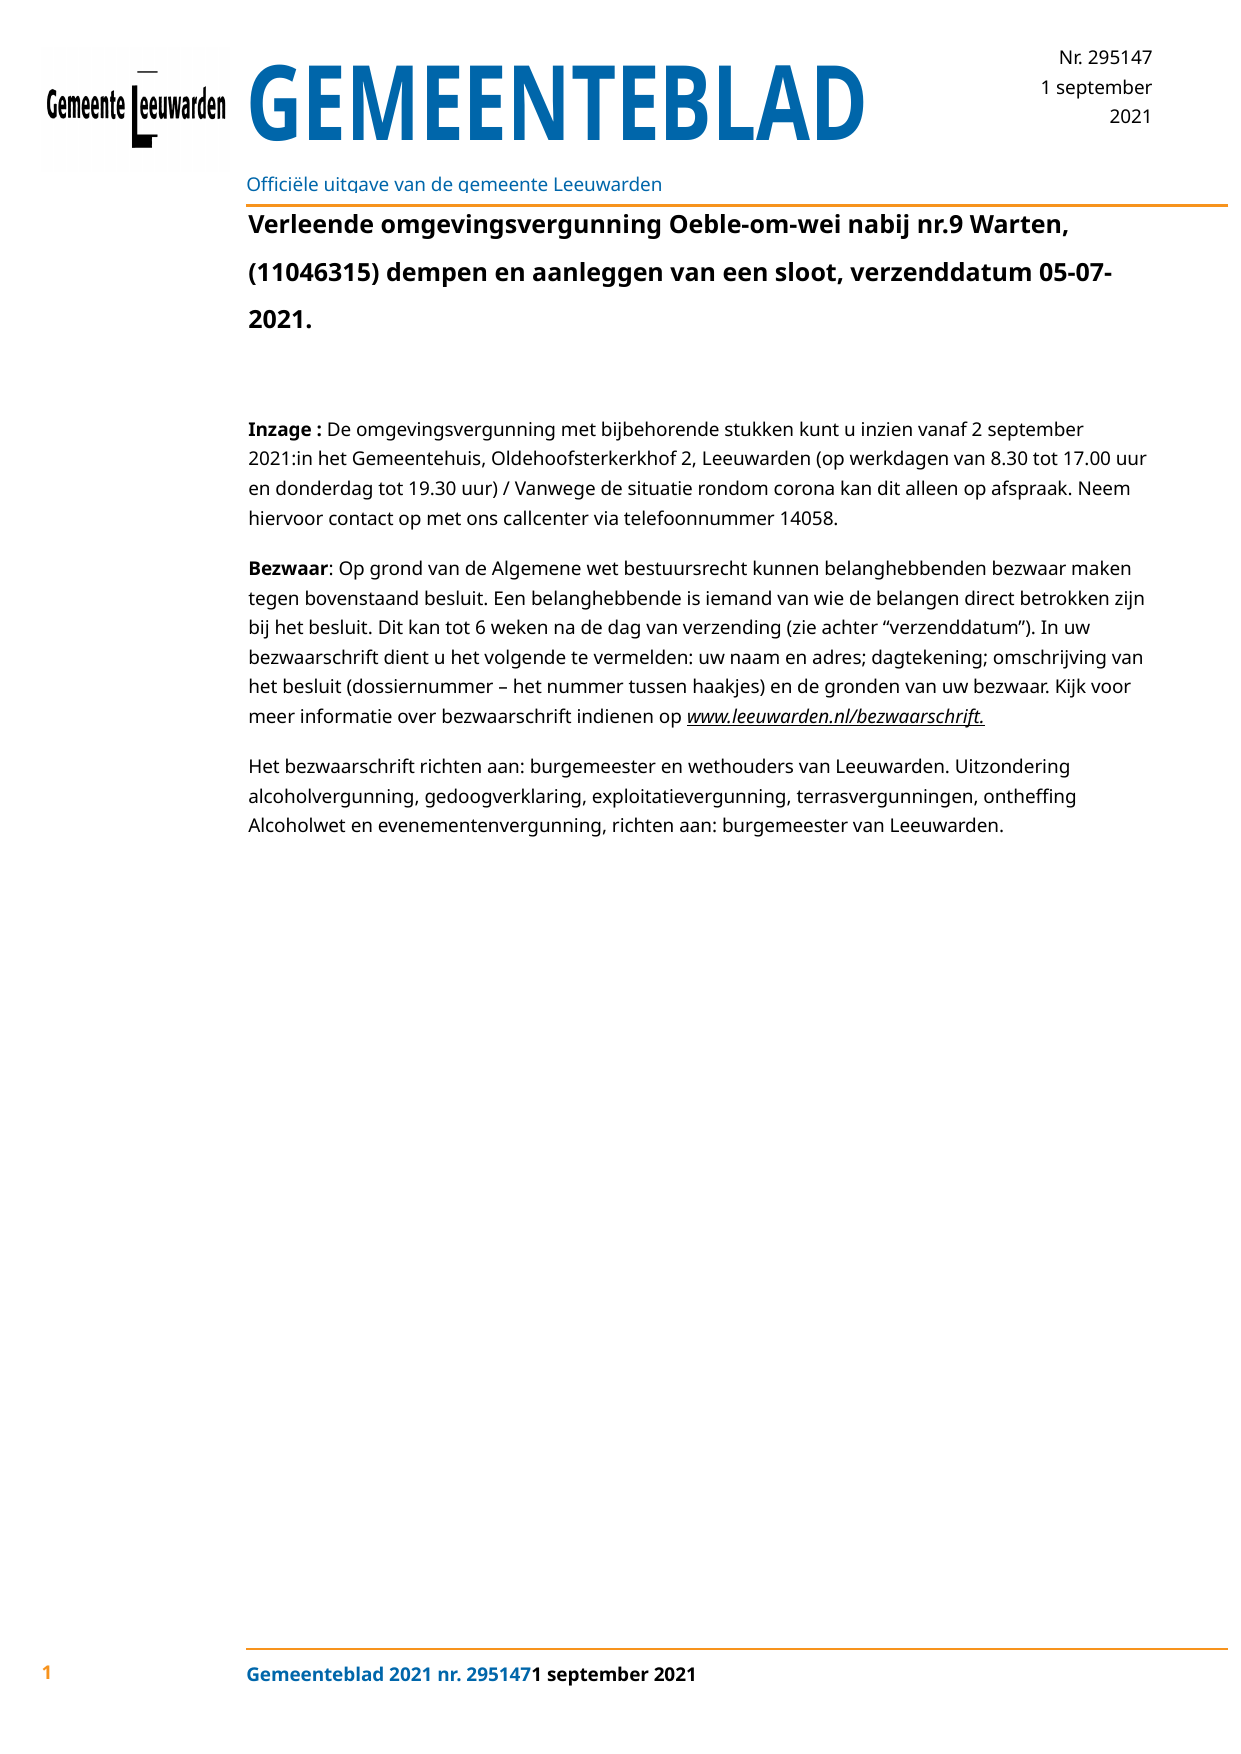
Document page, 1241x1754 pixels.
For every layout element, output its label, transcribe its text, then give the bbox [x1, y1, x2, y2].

picture [41, 47, 231, 172]
text Verleende omgevingsvergunning Oeble-om-wei nabij nr.9 Warten, (11046315) dempen en aanleggen van een sloot, verzenddatum 05-07-2021. [248, 207, 1152, 336]
text Bezwaar: Op grond van de Algemene wet bestuursrecht kunnen belanghebbenden bezwaar maken tegen bovenstaand besluit. Een belanghebbende is iemand van wie de belangen direct betrokken zijn bij het besluit. Dit kan tot 6 weken na de dag van verzending (zie achter “verzenddatum”). In uw bezwaarschrift dient u het volgende te vermelden: uw naam en adres; dagtekening; omschrijving van het besluit (dossiernummer – het nummer tussen haakjes) en de gronden van uw bezwaar. Kijk voor meer informatie over bezwaarschrift indienen op www.leeuwarden.nl/bezwaarschrift. [248, 555, 1152, 729]
text Het bezwaarschrift richten aan: burgemeester en wethouders van Leeuwarden. Uitzondering alcoholvergunning, gedoogverklaring, exploitatievergunning, terrasvergunningen, ontheffing Alcoholwet en evenementenvergunning, richten aan: burgemeester van Leeuwarden. [248, 753, 1152, 838]
text Inzage : De omgevingsvergunning met bijbehorende stukken kunt u inzien vanaf 2 september 2021:in het Gemeentehuis, Oldehoofsterkerkhof 2, Leeuwarden (op werkdagen van 8.30 tot 17.00 uur en donderdag tot 19.30 uur) / Vanwege de situatie rondom corona kan dit alleen op afspraak. Neem hiervoor contact op met ons callcenter via telefoonnummer 14058. [248, 416, 1152, 530]
